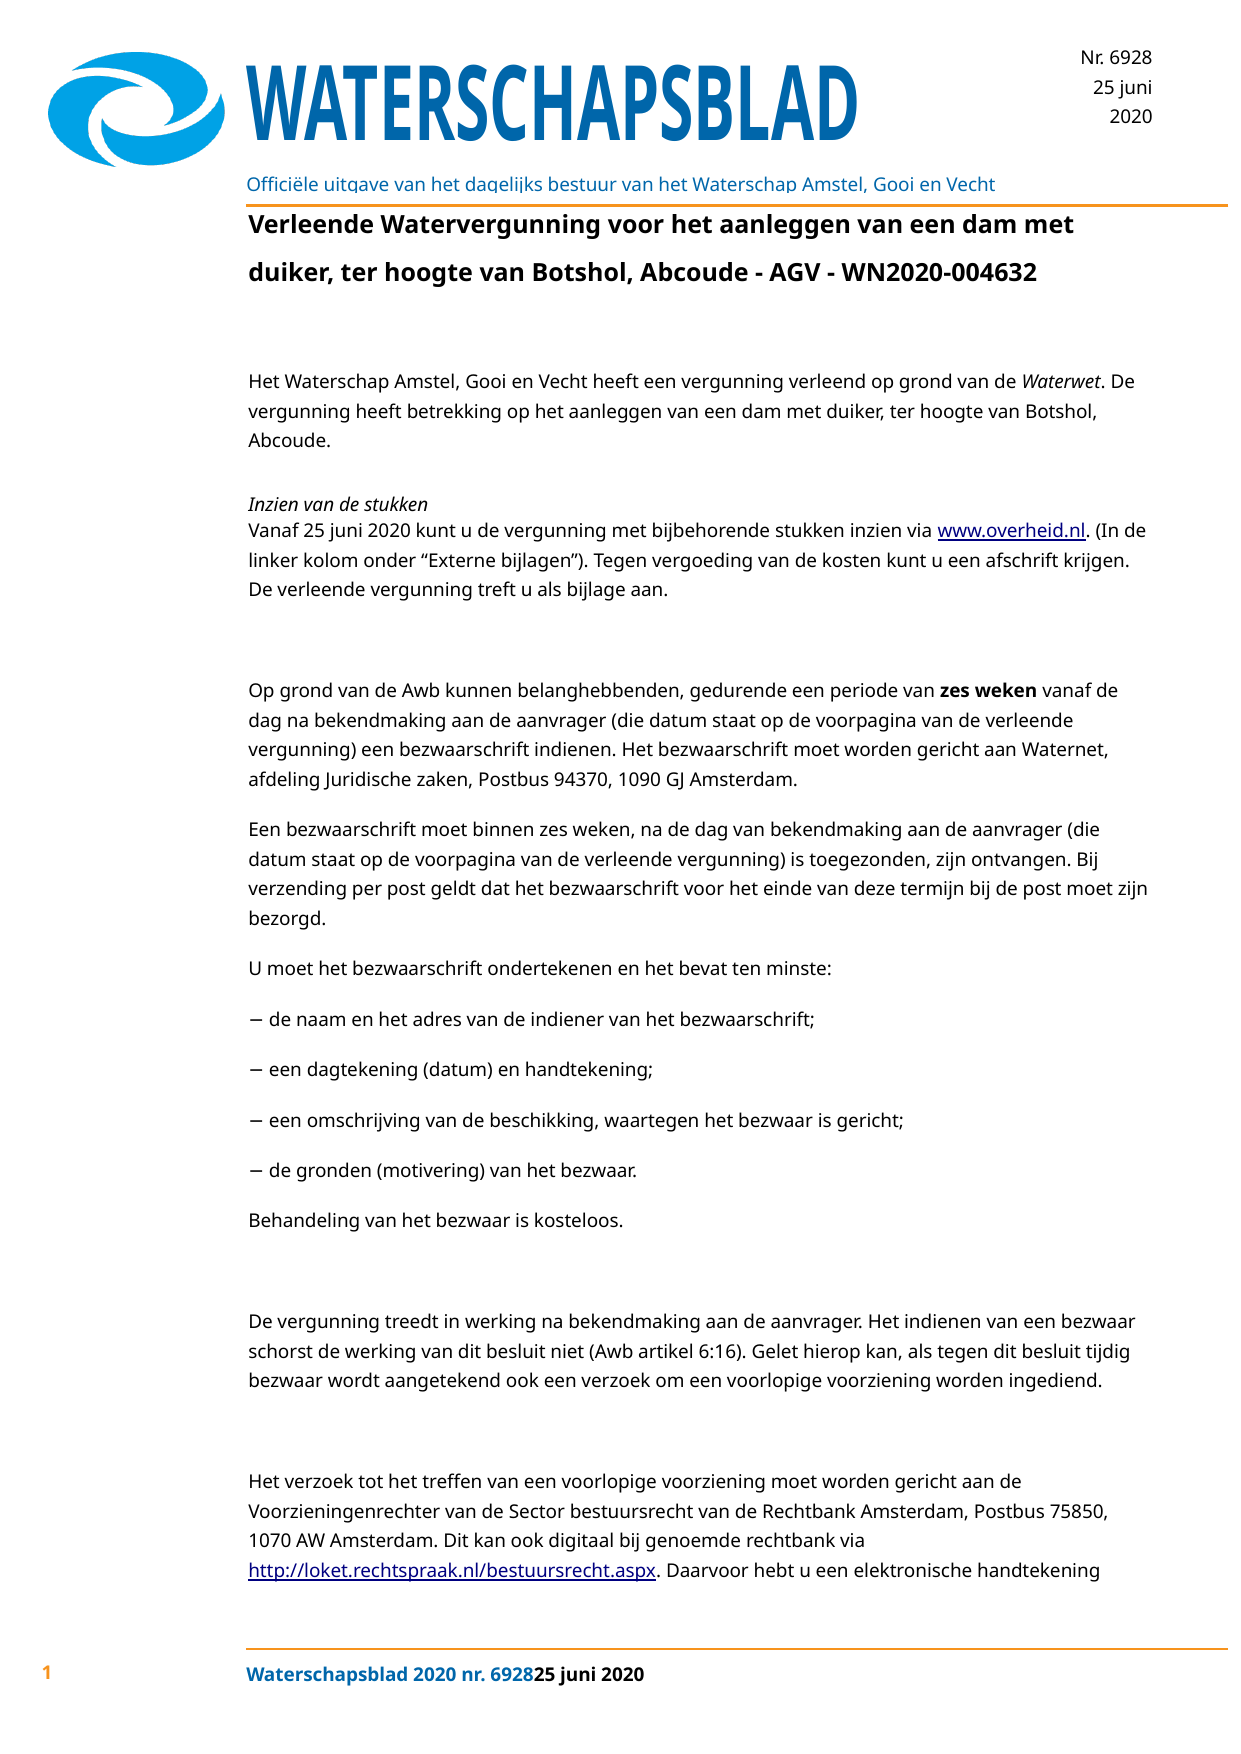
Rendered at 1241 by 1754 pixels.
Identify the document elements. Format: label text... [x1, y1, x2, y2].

text Inzien van de stukken [248, 491, 1152, 517]
text Het Waterschap Amstel, Gooi en Vecht heeft een vergunning verleend op grond van de Waterwet. De vergunning heeft betrekking op het aanleggen van een dam met duiker, ter hoogte van Botshol, Abcoude. [248, 368, 1152, 453]
text U moet het bezwaarschrift ondertekenen en het bevat ten minste: [248, 956, 1152, 981]
picture [41, 47, 231, 172]
text − de gronden (motivering) van het bezwaar. [248, 1157, 1152, 1183]
text Het verzoek tot het treffen van een voorlopige voorziening moet worden gericht aan de Voorzieningenrechter van de Sector bestuursrecht van de Rechtbank Amsterdam, Postbus 75850, 1070 AW Amsterdam. Dit kan ook digitaal bij genoemde rechtbank via http://loket.rechtspraak.nl/bestuursrecht.aspx. Daarvoor hebt u een elektronische handtekening [248, 1468, 1152, 1583]
text Verleende Watervergunning voor het aanleggen van een dam met duiker, ter hoogte van Botshol, Abcoude - AGV - WN2020-004632 [248, 207, 1152, 288]
text Behandeling van het bezwaar is kosteloos. [248, 1208, 1152, 1233]
text Vanaf 25 juni 2020 kunt u de vergunning met bijbehorende stukken inzien via www.overheid.nl. (In de linker kolom onder “Externe bijlagen”). Tegen vergoeding van de kosten kunt u een afschrift krijgen. De verleende vergunning treft u als bijlage aan. [248, 517, 1152, 602]
text − een omschrijving van de beschikking, waartegen het bezwaar is gericht; [248, 1107, 1152, 1132]
text Op grond van de Awb kunnen belanghebbenden, gedurende een periode van zes weken vanaf de dag na bekendmaking aan de aanvrager (die datum staat op de voorpagina van de verleende vergunning) een bezwaarschrift indienen. Het bezwaarschrift moet worden gericht aan Waternet, afdeling Juridische zaken, Postbus 94370, 1090 GJ Amsterdam. [248, 677, 1152, 792]
text Een bezwaarschrift moet binnen zes weken, na de dag van bekendmaking aan de aanvrager (die datum staat op de voorpagina van de verleende vergunning) is toegezonden, zijn ontvangen. Bij verzending per post geldt dat het bezwaarschrift voor het einde van deze termijn bij de post moet zijn bezorgd. [248, 816, 1152, 931]
text − de naam en het adres van de indiener van het bezwaarschrift; [248, 1006, 1152, 1032]
text De vergunning treedt in werking na bekendmaking aan de aanvrager. Het indienen van een bezwaar schorst de werking van dit besluit niet (Awb artikel 6:16). Gelet hierop kan, als tegen dit besluit tijdig bezwaar wordt aangetekend ook een verzoek om een voorlopige voorziening worden ingediend. [248, 1308, 1152, 1393]
text − een dagtekening (datum) en handtekening; [248, 1056, 1152, 1082]
